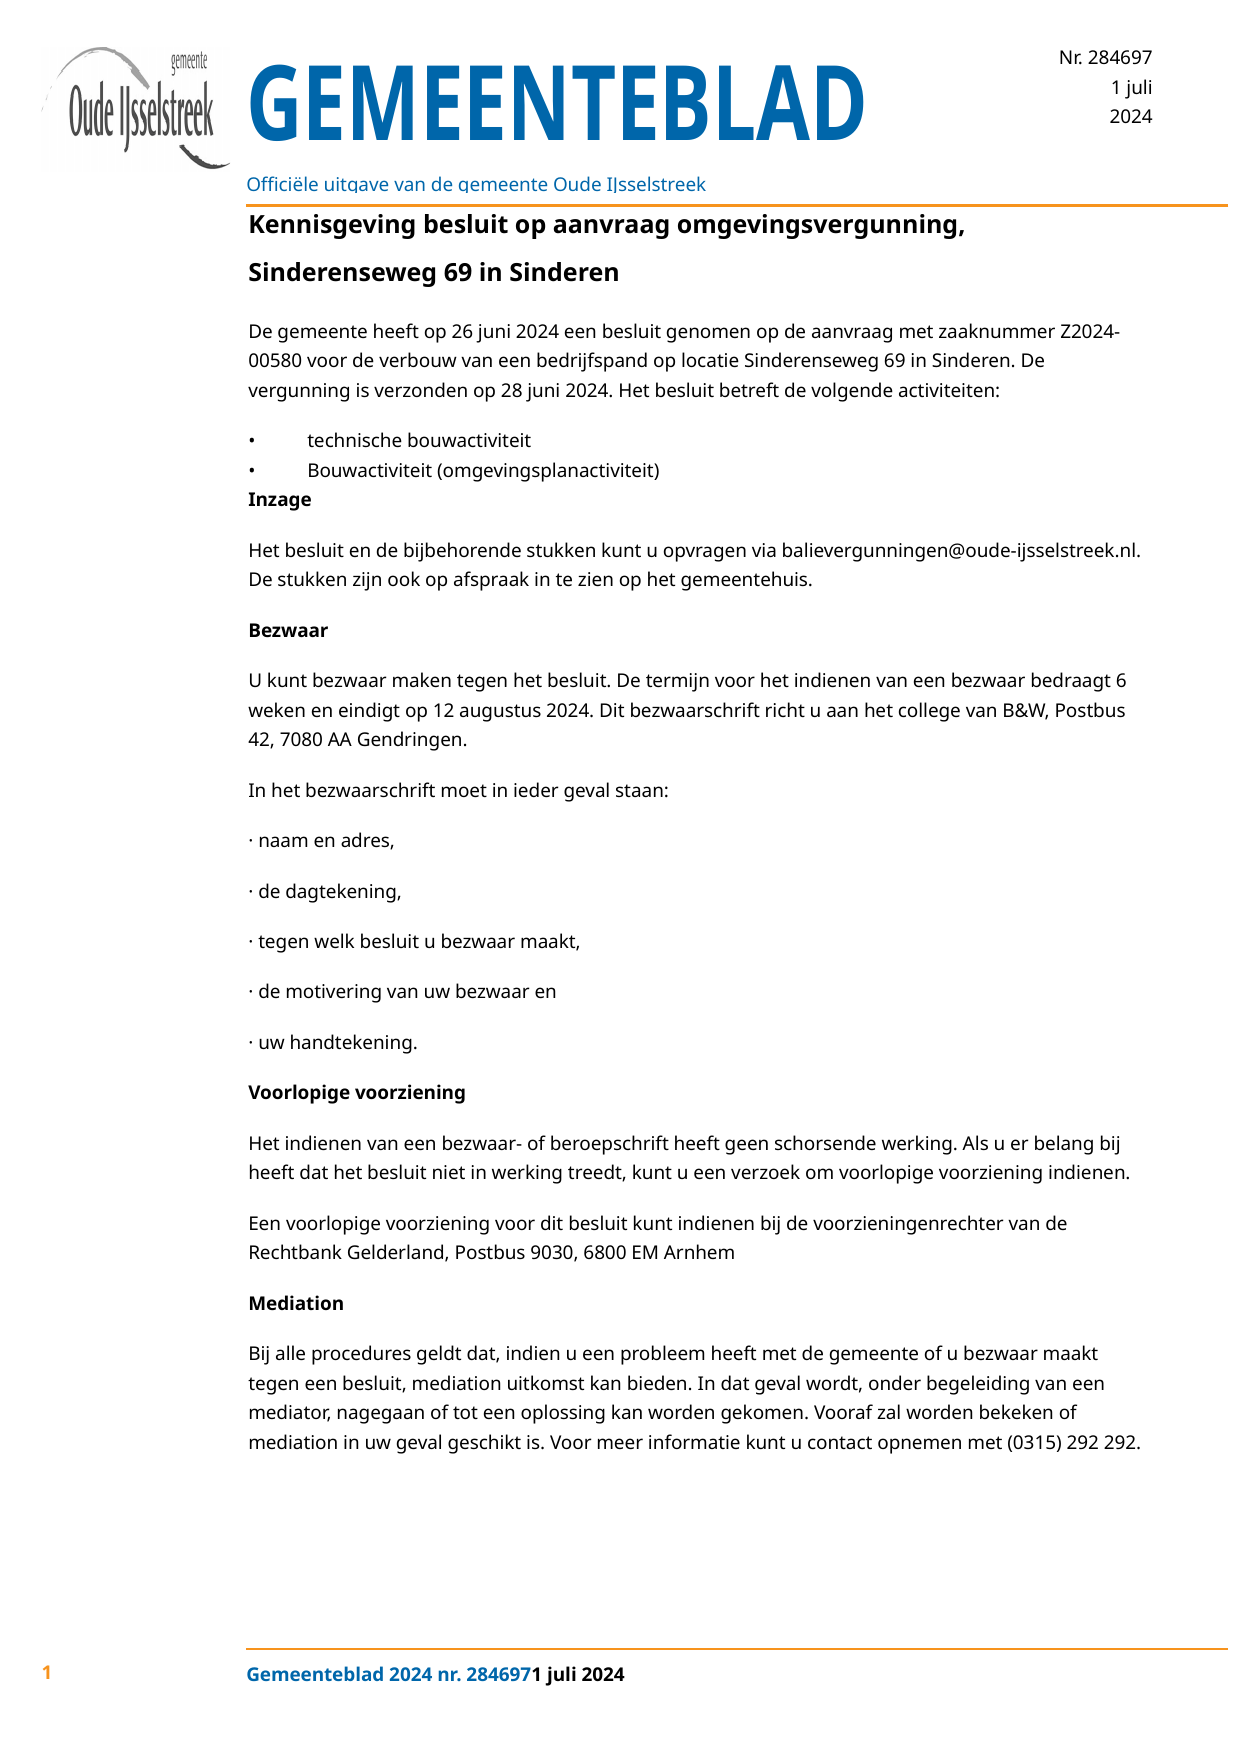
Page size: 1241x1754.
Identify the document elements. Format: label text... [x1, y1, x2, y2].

picture [41, 47, 231, 172]
text Het besluit en de bijbehorende stukken kunt u opvragen via balievergunningen@oude-ijsselstreek.nl. De stukken zijn ook op afspraak in te zien op het gemeentehuis. [248, 537, 1152, 592]
text Een voorlopige voorziening voor dit besluit kunt indienen bij de voorzieningenrechter van de Rechtbank Gelderland, Postbus 9030, 6800 EM Arnhem [248, 1210, 1152, 1265]
text · tegen welk besluit u bezwaar maakt, [248, 928, 1152, 954]
text In het bezwaarschrift moet in ieder geval staan: [248, 777, 1152, 803]
text De gemeente heeft op 26 juni 2024 een besluit genomen op de aanvraag met zaaknummer Z2024-00580 voor de verbouw van een bedrijfspand op locatie Sinderenseweg 69 in Sinderen. De vergunning is verzonden op 28 juni 2024. Het besluit betreft de volgende activiteiten: [248, 318, 1152, 403]
text U kunt bezwaar maken tegen het besluit. De termijn voor het indienen van een bezwaar bedraagt 6 weken en eindigt op 12 augustus 2024. Dit bezwaarschrift richt u aan het college van B&W, Postbus 42, 7080 AA Gendringen. [248, 667, 1152, 752]
text Kennisgeving besluit op aanvraag omgevingsvergunning, Sinderenseweg 69 in Sinderen [248, 207, 1152, 288]
text · de dagtekening, [248, 878, 1152, 904]
text · naam en adres, [248, 827, 1152, 853]
text Mediation [248, 1290, 1152, 1316]
text · uw handtekening. [248, 1029, 1152, 1055]
text Inzage [248, 487, 1152, 512]
text Bezwaar [248, 617, 1152, 643]
text Bij alle procedures geldt dat, indien u een probleem heeft met de gemeente of u bezwaar maakt tegen een besluit, mediation uitkomst kan bieden. In dat geval wordt, onder begeleiding van een mediator, nagegaan of tot een oplossing kan worden gekomen. Vooraf zal worden bekeken of mediation in uw geval geschikt is. Voor meer informatie kunt u contact opnemen met (0315) 292 292. [248, 1340, 1152, 1455]
list technische bouwactiviteit [248, 427, 1152, 453]
text Voorlopige voorziening [248, 1079, 1152, 1105]
list Bouwactiviteit (omgevingsplanactiviteit) [248, 457, 1152, 483]
text · de motivering van uw bezwaar en [248, 979, 1152, 1004]
text Het indienen van een bezwaar- of beroepschrift heeft geen schorsende werking. Als u er belang bij heeft dat het besluit niet in werking treedt, kunt u een verzoek om voorlopige voorziening indienen. [248, 1130, 1152, 1185]
